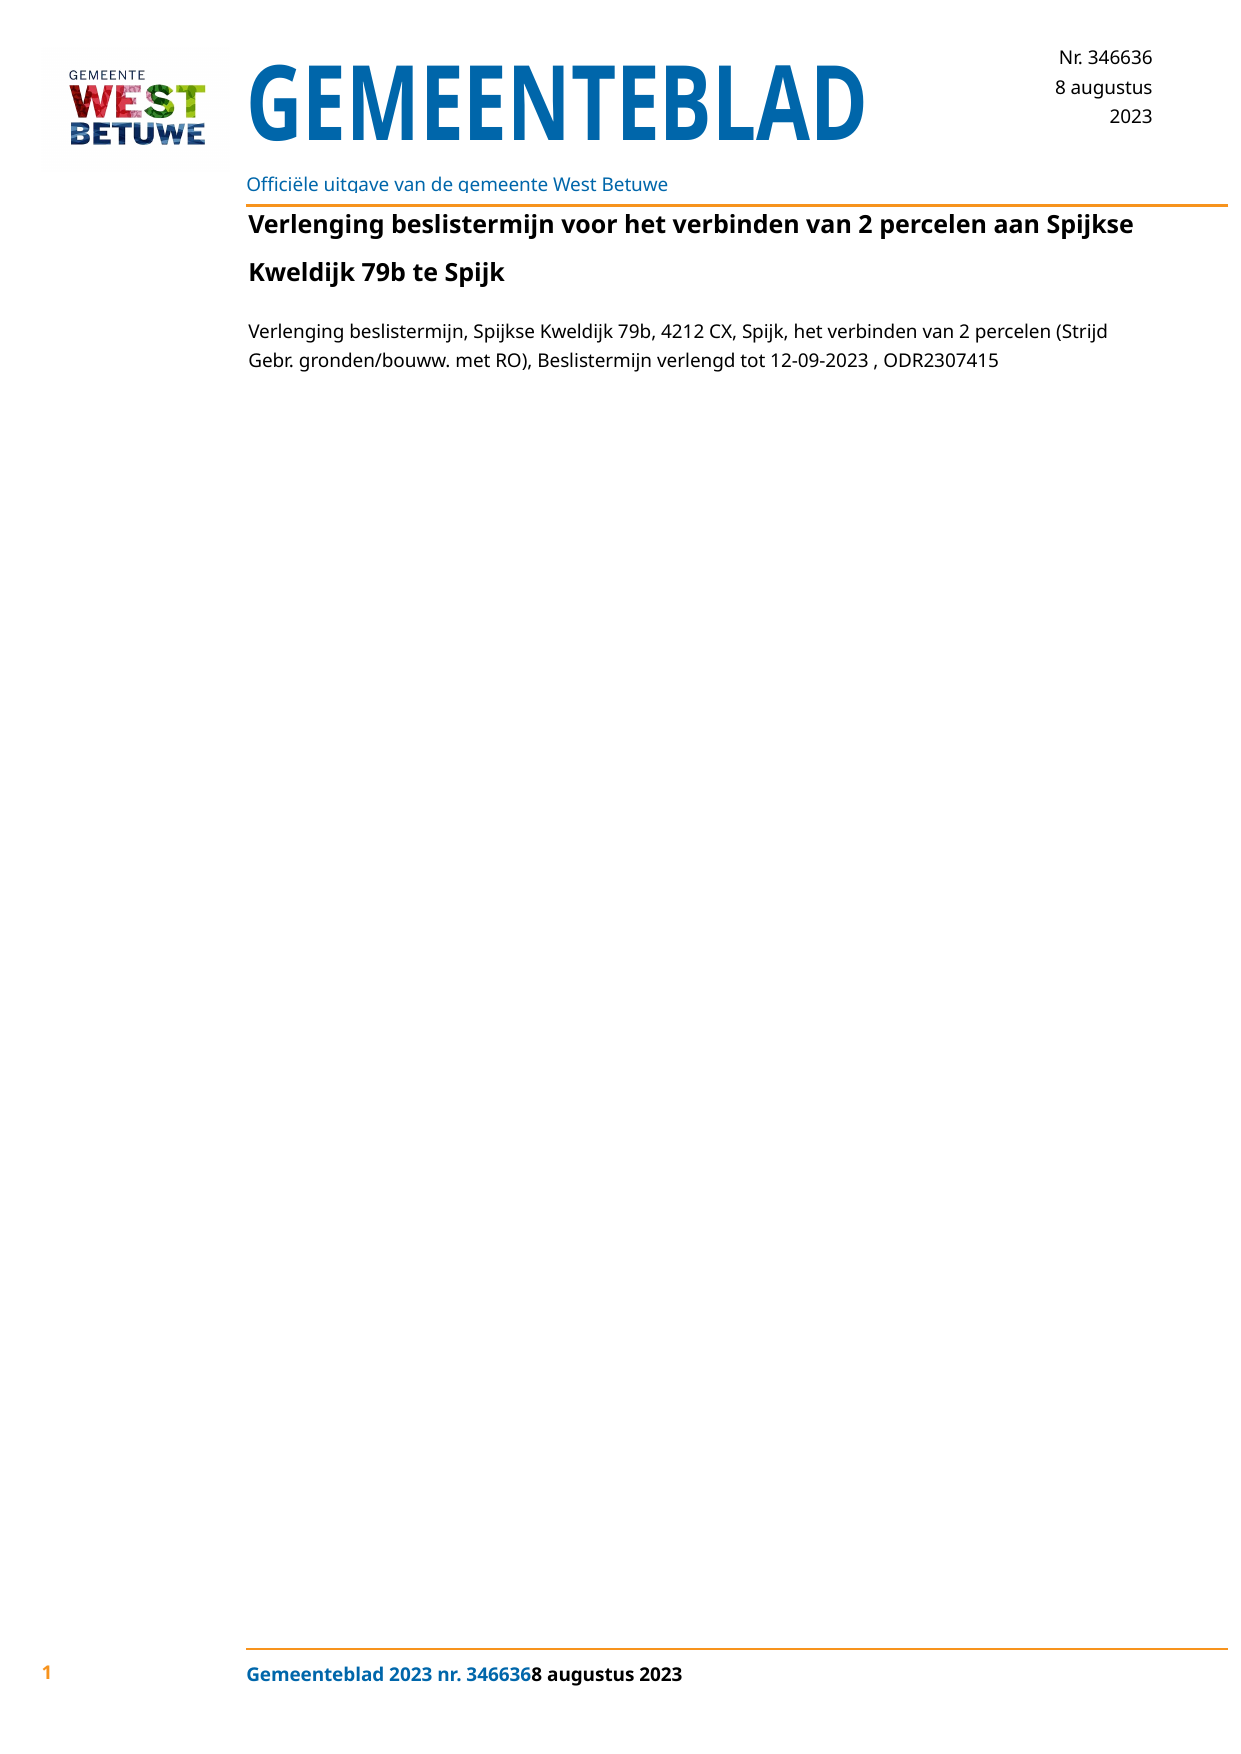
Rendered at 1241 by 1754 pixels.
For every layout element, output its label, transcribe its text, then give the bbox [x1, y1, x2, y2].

text Verlenging beslistermijn voor het verbinden van 2 percelen aan Spijkse Kweldijk 79b te Spijk [248, 207, 1152, 288]
text Verlenging beslistermijn, Spijkse Kweldijk 79b, 4212 CX, Spijk, het verbinden van 2 percelen (Strijd Gebr. gronden/bouww. met RO), Beslistermijn verlengd tot 12-09-2023 , ODR2307415 [248, 318, 1152, 373]
picture [41, 47, 231, 172]
